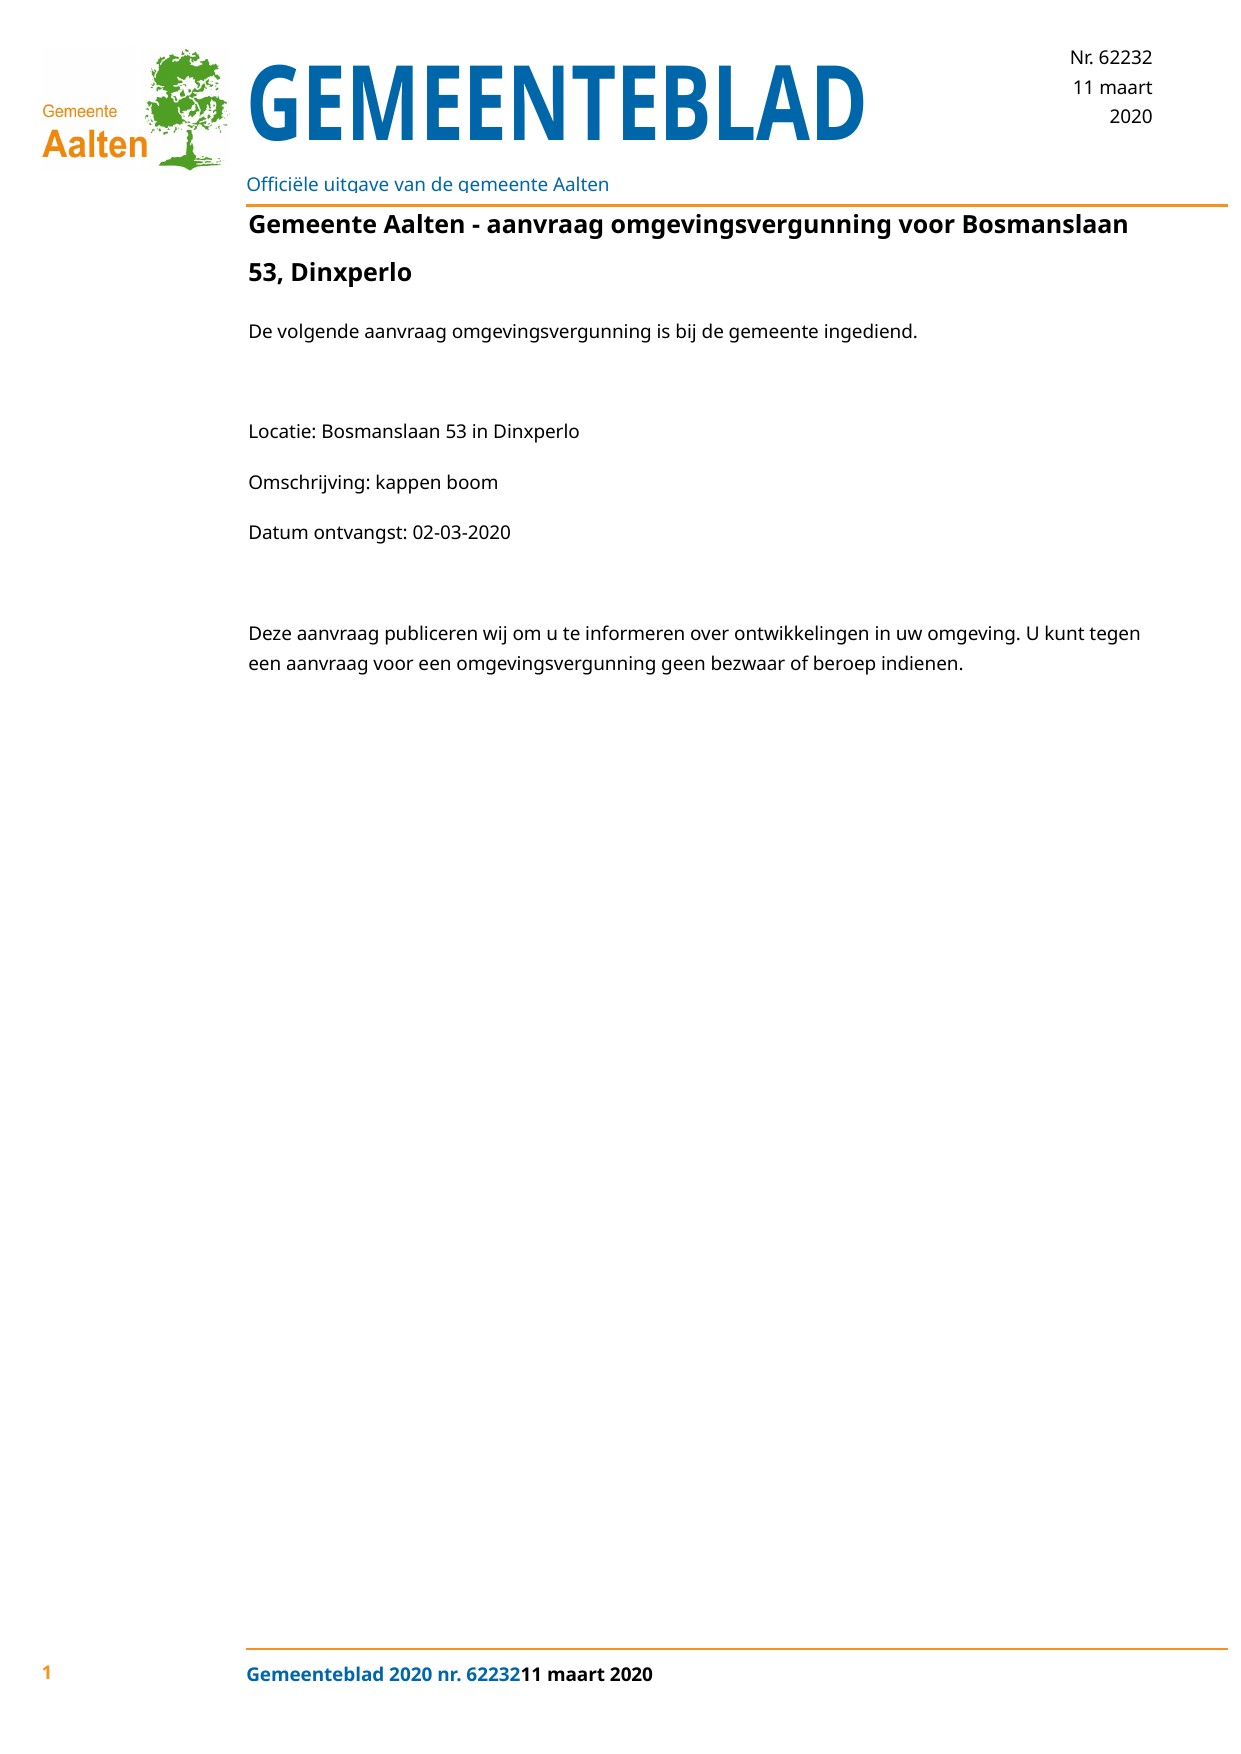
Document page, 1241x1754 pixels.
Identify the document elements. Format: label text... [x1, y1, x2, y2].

text Datum ontvangst: 02-03-2020 [248, 519, 1152, 545]
text Omschrijving: kappen boom [248, 469, 1152, 495]
picture [41, 47, 231, 172]
text Locatie: Bosmanslaan 53 in Dinxperlo [248, 419, 1152, 444]
text De volgende aanvraag omgevingsvergunning is bij de gemeente ingediend. [248, 318, 1152, 344]
text Gemeente Aalten - aanvraag omgevingsvergunning voor Bosmanslaan 53, Dinxperlo [248, 207, 1152, 288]
text Deze aanvraag publiceren wij om u te informeren over ontwikkelingen in uw omgeving. U kunt tegen een aanvraag voor een omgevingsvergunning geen bezwaar of beroep indienen. [248, 620, 1152, 676]
